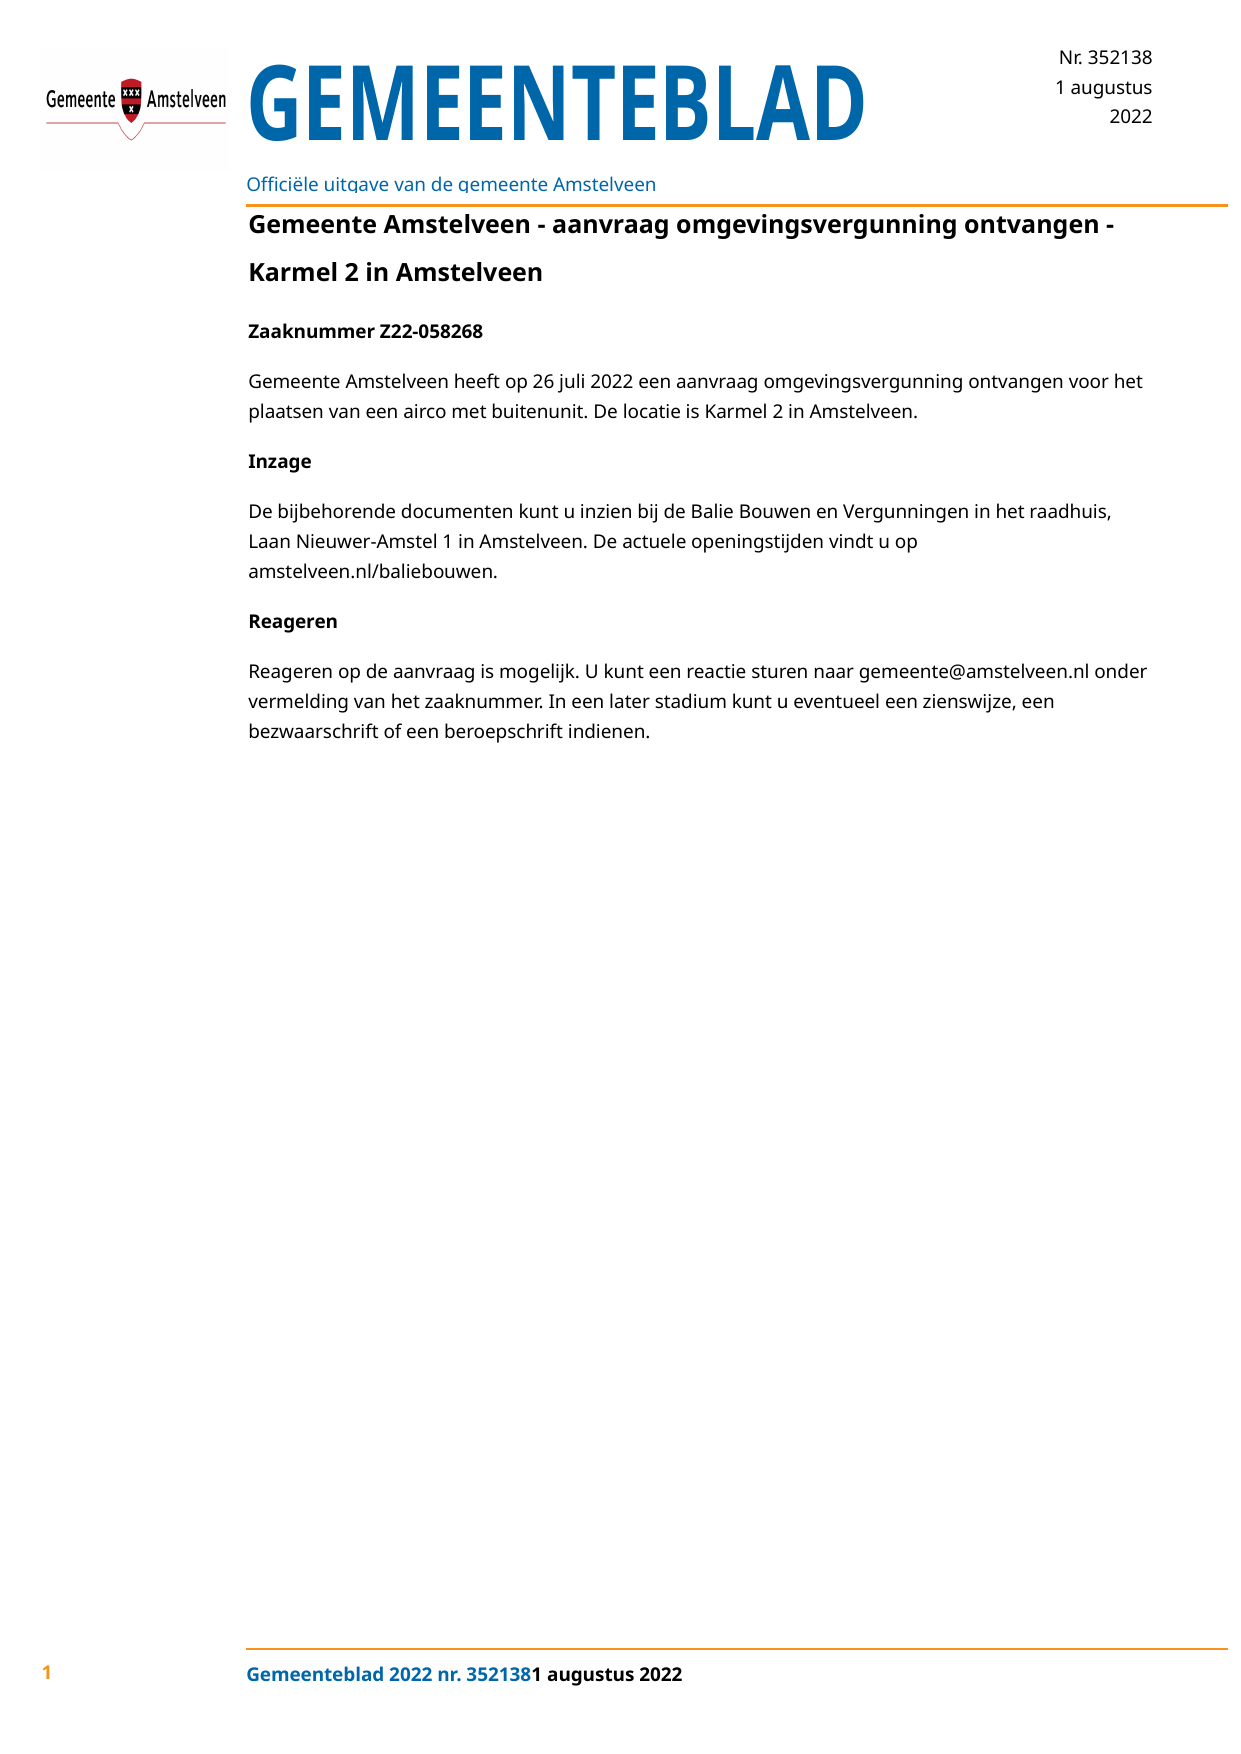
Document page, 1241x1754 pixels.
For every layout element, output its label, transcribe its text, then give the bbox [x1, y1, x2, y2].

text Gemeente Amstelveen heeft op 26 juli 2022 een aanvraag omgevingsvergunning ontvangen voor het plaatsen van een airco met buitenunit. De locatie is Karmel 2 in Amstelveen. [248, 368, 1152, 424]
text Reageren [248, 608, 1152, 634]
text Zaaknummer Z22-058268 [248, 318, 1152, 344]
text Reageren op de aanvraag is mogelijk. U kunt een reactie sturen naar gemeente@amstelveen.nl onder vermelding van het zaaknummer. In een later stadium kunt u eventueel een zienswijze, een bezwaarschrift of een beroepschrift indienen. [248, 659, 1152, 744]
picture [41, 47, 231, 172]
text De bijbehorende documenten kunt u inzien bij de Balie Bouwen en Vergunningen in het raadhuis, Laan Nieuwer-Amstel 1 in Amstelveen. De actuele openingstijden vindt u op amstelveen.nl/baliebouwen. [248, 499, 1152, 584]
text Gemeente Amstelveen - aanvraag omgevingsvergunning ontvangen - Karmel 2 in Amstelveen [248, 207, 1152, 288]
text Inzage [248, 448, 1152, 474]
